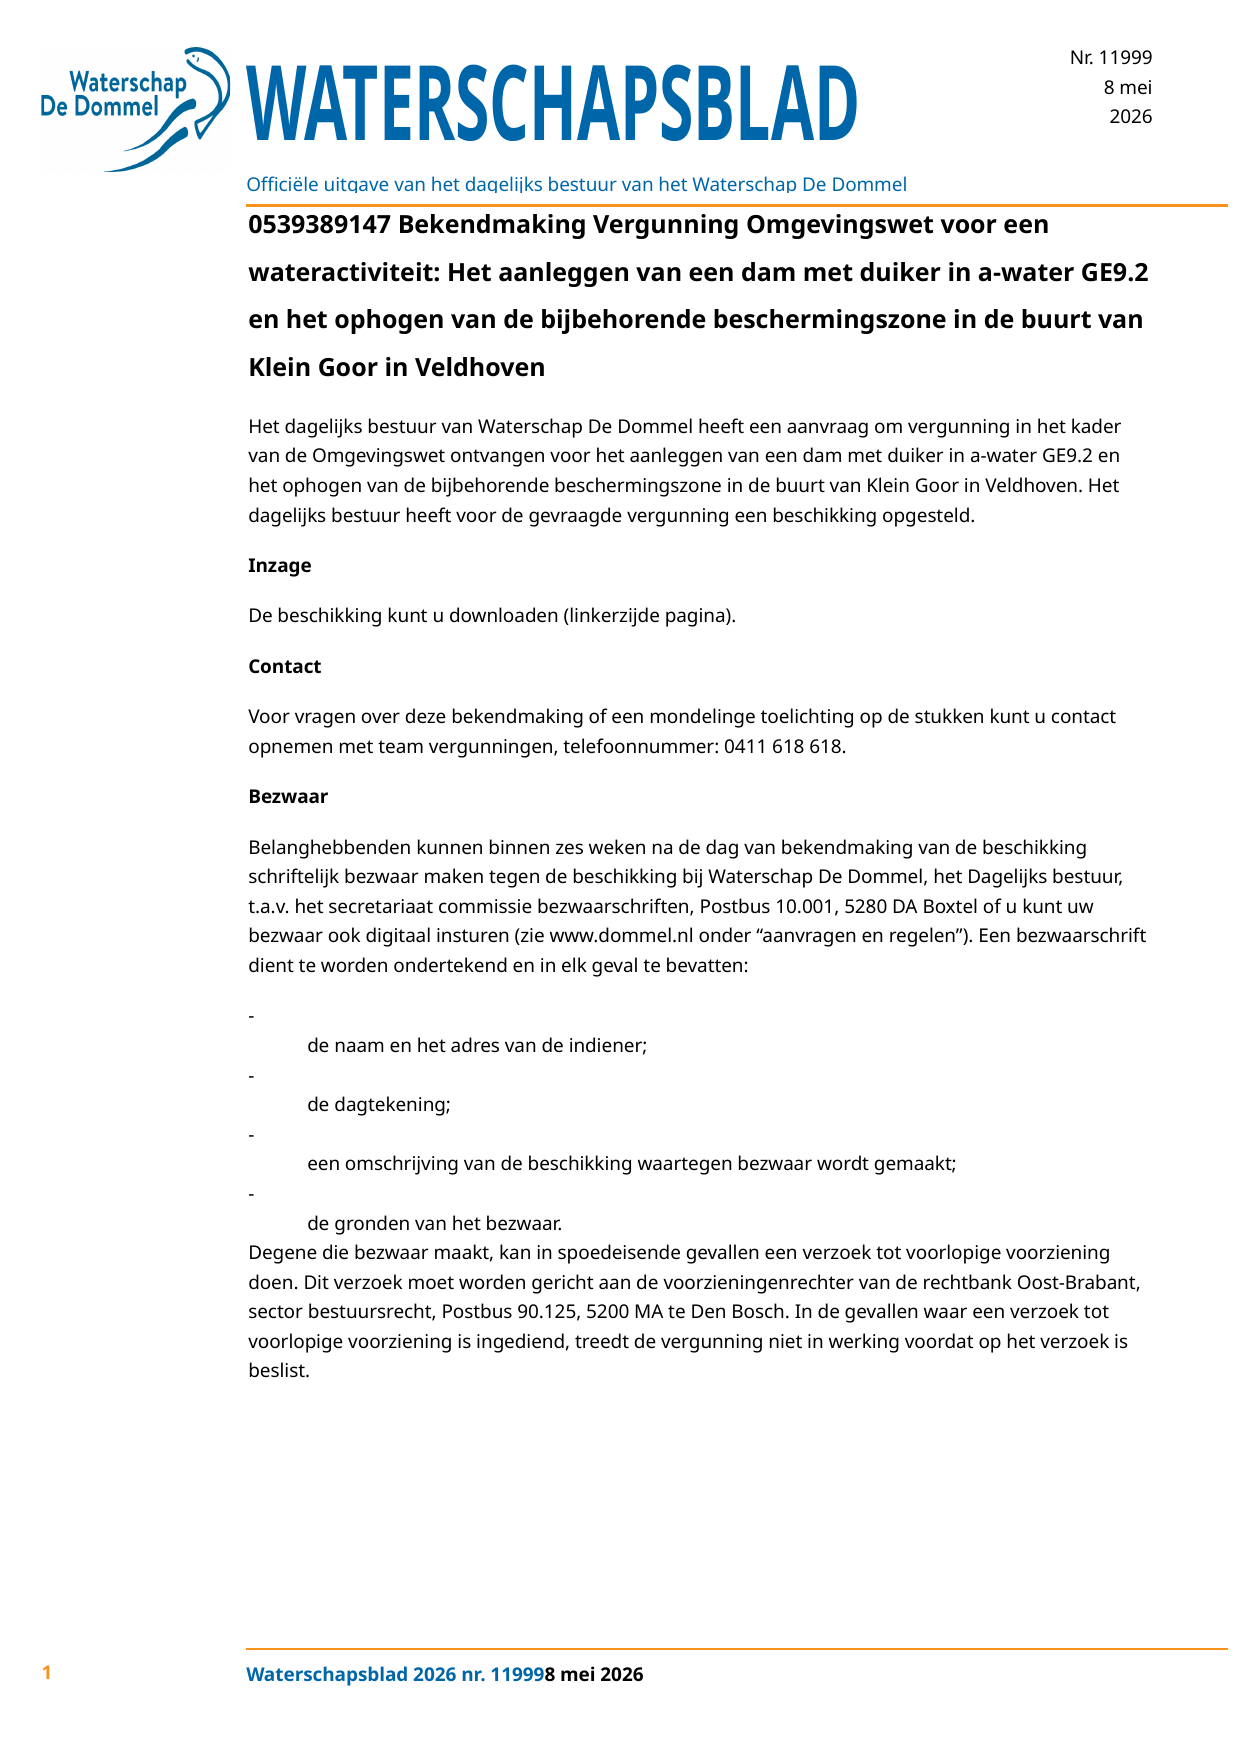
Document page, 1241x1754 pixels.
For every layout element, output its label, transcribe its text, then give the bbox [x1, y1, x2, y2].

text Belanghebbenden kunnen binnen zes weken na de dag van bekendmaking van de beschikking schriftelijk bezwaar maken tegen de beschikking bij Waterschap De Dommel, het Dagelijks bestuur, t.a.v. het secretariaat commissie bezwaarschriften, Postbus 10.001, 5280 DA Boxtel of u kunt uw bezwaar ook digitaal insturen (zie www.dommel.nl onder “aanvragen en regelen”). Een bezwaarschrift dient te worden ondertekend en in elk geval te bevatten: [248, 834, 1152, 978]
text Het dagelijks bestuur van Waterschap De Dommel heeft een aanvraag om vergunning in het kader van de Omgevingswet ontvangen voor het aanleggen van een dam met duiker in a-water GE9.2 en het ophogen van de bijbehorende beschermingszone in de buurt van Klein Goor in Veldhoven. Het dagelijks bestuur heeft voor de gevraagde vergunning een beschikking opgesteld. [248, 413, 1152, 528]
list de dagtekening; [248, 1091, 1152, 1117]
list de naam en het adres van de indiener; [248, 1032, 1152, 1058]
text Inzage [248, 552, 1152, 578]
text Voor vragen over deze bekendmaking of een mondelinge toelichting op de stukken kunt u contact opnemen met team vergunningen, telefoonnummer: 0411 618 618. [248, 703, 1152, 759]
list een omschrijving van de beschikking waartegen bezwaar wordt gemaakt; [248, 1151, 1152, 1176]
picture [198, 118, 210, 131]
text 0539389147 Bekendmaking Vergunning Omgevingswet voor een wateractiviteit: Het aanleggen van een dam met duiker in a-water GE9.2 en het ophogen van de bijbehorende beschermingszone in de buurt van Klein Goor in Veldhoven [248, 207, 1152, 384]
text Contact [248, 653, 1152, 679]
picture [41, 47, 231, 172]
text Bezwaar [248, 783, 1152, 809]
picture [45, 99, 51, 111]
picture [204, 47, 231, 76]
text Degene die bezwaar maakt, kan in spoedeisende gevallen een verzoek tot voorlopige voorziening doen. Dit verzoek moet worden gericht aan de voorzieningenrechter van de rechtbank Oost-Brabant, sector bestuursrecht, Postbus 90.125, 5200 MA te Den Bosch. In de gevallen waar een verzoek tot voorlopige voorziening is ingediend, treedt de vergunning niet in werking voordat op het verzoek is beslist. [248, 1239, 1152, 1383]
text De beschikking kunt u downloaden (linkerzijde pagina). [248, 603, 1152, 628]
list de gronden van het bezwaar. [248, 1210, 1152, 1236]
